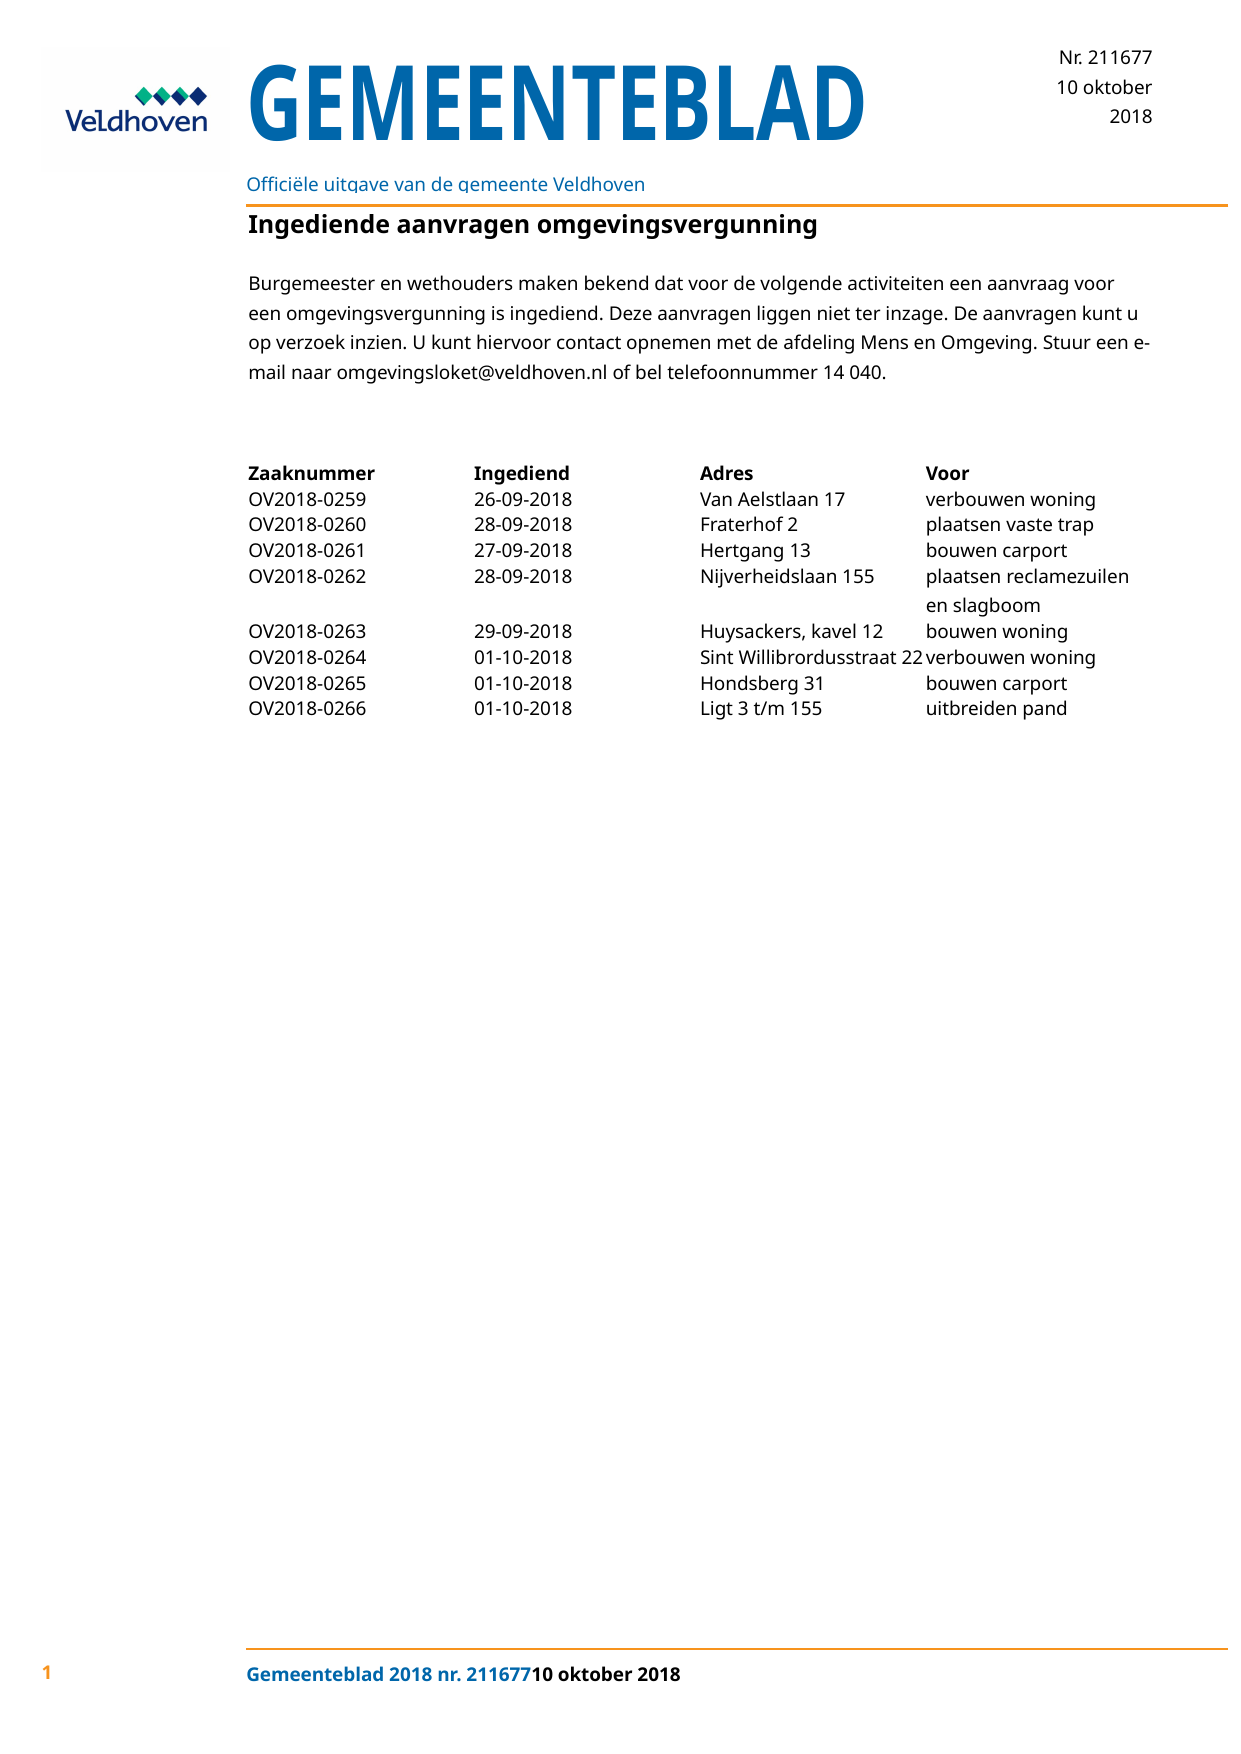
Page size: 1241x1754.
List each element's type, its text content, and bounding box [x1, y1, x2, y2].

table_cell OV2018-0265 [248, 670, 474, 695]
table_cell Sint Willibrordusstraat 22 [700, 644, 926, 670]
table_cell OV2018-0262 [248, 563, 474, 618]
table_cell Hondsberg 31 [700, 670, 926, 695]
text Burgemeester en wethouders maken bekend dat voor de volgende activiteiten een aanvraag voor een omgevingsvergunning is ingediend. Deze aanvragen liggen niet ter inzage. De aanvragen kunt u op verzoek inzien. U kunt hiervoor contact opnemen met de afdeling Mens en Omgeving. Stuur een e-mail naar omgevingsloket@veldhoven.nl of bel telefoonnummer 14 040. [248, 270, 1152, 385]
table_cell bouwen carport [926, 670, 1152, 695]
table_cell Huysackers, kavel 12 [700, 618, 926, 644]
table_header Voor [926, 460, 1152, 486]
table_cell 29-09-2018 [474, 618, 700, 644]
table_cell 01-10-2018 [474, 695, 700, 721]
text Ingediende aanvragen omgevingsvergunning [248, 207, 1152, 241]
table_cell plaatsen reclamezuilen en slagboom [926, 563, 1152, 618]
table_cell 28-09-2018 [474, 563, 700, 618]
table_header Ingediend [474, 460, 700, 486]
table_cell Hertgang 13 [700, 537, 926, 563]
table_cell verbouwen woning [926, 644, 1152, 670]
table_cell bouwen woning [926, 618, 1152, 644]
table_cell OV2018-0263 [248, 618, 474, 644]
table_cell Van Aelstlaan 17 [700, 486, 926, 511]
table_header Adres [700, 460, 926, 486]
table_cell 01-10-2018 [474, 670, 700, 695]
picture [41, 47, 231, 172]
table_cell bouwen carport [926, 537, 1152, 563]
table_cell 26-09-2018 [474, 486, 700, 511]
table_cell 28-09-2018 [474, 511, 700, 537]
table_cell OV2018-0260 [248, 511, 474, 537]
table_cell OV2018-0261 [248, 537, 474, 563]
table_cell uitbreiden pand [926, 695, 1152, 721]
table_cell verbouwen woning [926, 486, 1152, 511]
table_cell OV2018-0259 [248, 486, 474, 511]
table_cell Ligt 3 t/m 155 [700, 695, 926, 721]
table_cell OV2018-0264 [248, 644, 474, 670]
table_cell plaatsen vaste trap [926, 511, 1152, 537]
table_header Zaaknummer [248, 460, 474, 486]
table_cell Fraterhof 2 [700, 511, 926, 537]
table_cell 01-10-2018 [474, 644, 700, 670]
table_cell OV2018-0266 [248, 695, 474, 721]
table_cell 27-09-2018 [474, 537, 700, 563]
table_cell Nijverheidslaan 155 [700, 563, 926, 618]
